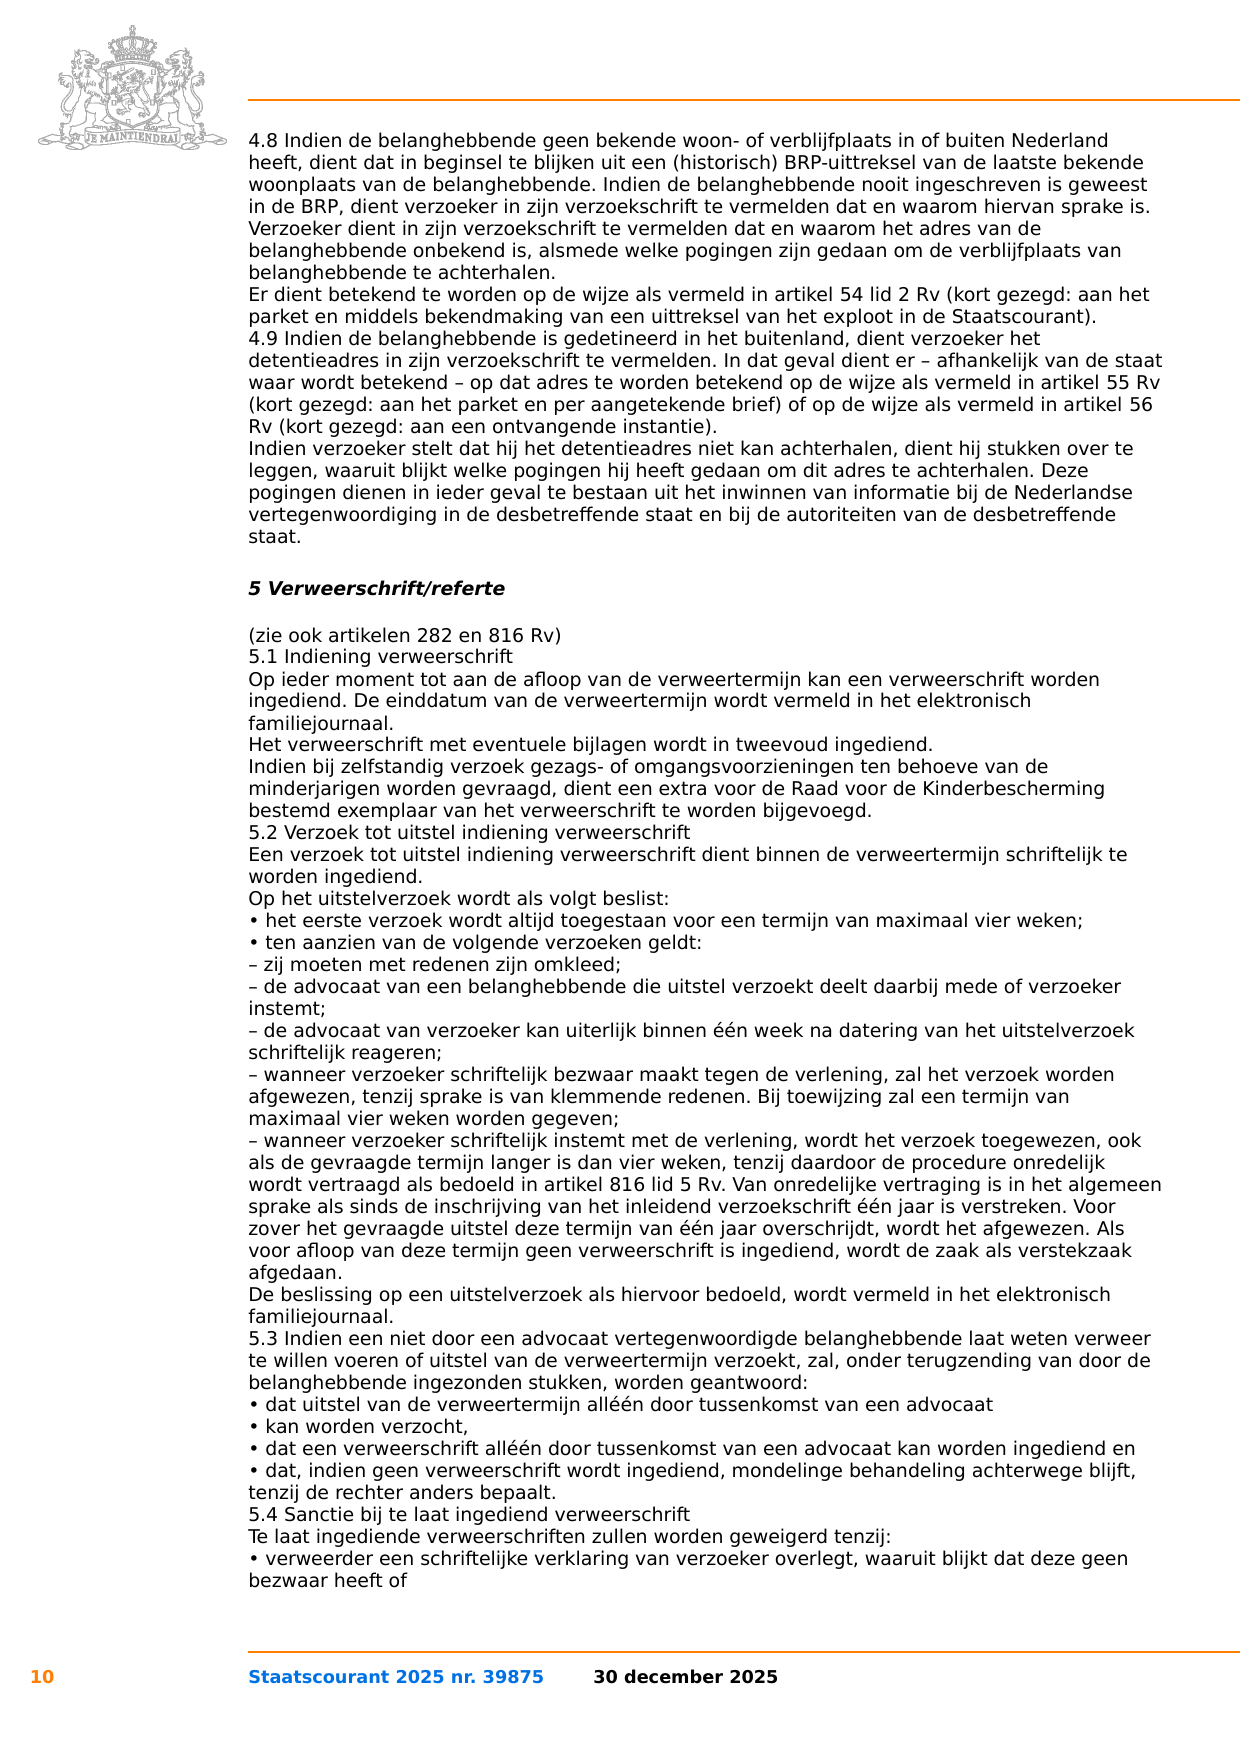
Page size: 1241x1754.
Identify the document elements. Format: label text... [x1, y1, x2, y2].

text Er dient betekend te worden op de wijze als vermeld in artikel 54 lid 2 Rv (kort gezegd: aan het parket en middels bekendmaking van een uittreksel van het exploot in de Staatscourant). [248, 284, 1163, 328]
text 5.1 Indiening verweerschrift [248, 646, 1163, 668]
subtitle 5 Verweerschrift/referte [248, 577, 1163, 599]
text Indien verzoeker stelt dat hij het detentieadres niet kan achterhalen, dient hij stukken over te leggen, waaruit blijkt welke pogingen hij heeft gedaan om dit adres te achterhalen. Deze pogingen dienen in ieder geval te bestaan uit het inwinnen van informatie bij de Nederlandse vertegenwoordiging in de desbetreffende staat en bij de autoriteiten van de desbetreffende staat. [248, 438, 1163, 547]
text – wanneer verzoeker schriftelijk bezwaar maakt tegen de verlening, zal het verzoek worden afgewezen, tenzij sprake is van klemmende redenen. Bij toewijzing zal een termijn van maximaal vier weken worden gegeven; [248, 1064, 1163, 1130]
text Indien bij zelfstandig verzoek gezags- of omgangsvoorzieningen ten behoeve van de minderjarigen worden gevraagd, dient een extra voor de Raad voor de Kinderbescherming bestemd exemplaar van het verweerschrift te worden bijgevoegd. [248, 756, 1163, 822]
text • dat, indien geen verweerschrift wordt ingediend, mondelinge behandeling achterwege blijft, tenzij de rechter anders bepaalt. [248, 1460, 1163, 1504]
text 5.3 Indien een niet door een advocaat vertegenwoordigde belanghebbende laat weten verweer te willen voeren of uitstel van de verweertermijn verzoekt, zal, onder terugzending van door de belanghebbende ingezonden stukken, worden geantwoord: [248, 1328, 1163, 1394]
text – de advocaat van verzoeker kan uiterlijk binnen één week na datering van het uitstelverzoek schriftelijk reageren; [248, 1020, 1163, 1064]
text Het verweerschrift met eventuele bijlagen wordt in tweevoud ingediend. [248, 734, 1163, 756]
text – de advocaat van een belanghebbende die uitstel verzoekt deelt daarbij mede of verzoeker instemt; [248, 976, 1163, 1020]
text De beslissing op een uitstelverzoek als hiervoor bedoeld, wordt vermeld in het elektronisch familiejournaal. [248, 1284, 1163, 1328]
text • dat een verweerschrift alléén door tussenkomst van een advocaat kan worden ingediend en [248, 1438, 1163, 1460]
text 4.8 Indien de belanghebbende geen bekende woon- of verblijfplaats in of buiten Nederland heeft, dient dat in beginsel te blijken uit een (historisch) BRP-uittreksel van de laatste bekende woonplaats van de belanghebbende. Indien de belanghebbende nooit ingeschreven is geweest in de BRP, dient verzoeker in zijn verzoekschrift te vermelden dat en waarom hiervan sprake is. [248, 130, 1163, 218]
text – zij moeten met redenen zijn omkleed; [248, 954, 1163, 976]
picture [38, 25, 227, 150]
text 4.9 Indien de belanghebbende is gedetineerd in het buitenland, dient verzoeker het detentieadres in zijn verzoekschrift te vermelden. In dat geval dient er – afhankelijk van de staat waar wordt betekend – op dat adres te worden betekend op de wijze als vermeld in artikel 55 Rv (kort gezegd: aan het parket en per aangetekende brief) of op de wijze als vermeld in artikel 56 Rv (kort gezegd: aan een ontvangende instantie). [248, 328, 1163, 438]
text 5.4 Sanctie bij te laat ingediend verweerschrift [248, 1504, 1163, 1526]
text 5.2 Verzoek tot uitstel indiening verweerschrift [248, 822, 1163, 844]
text (zie ook artikelen 282 en 816 Rv) [248, 624, 1163, 646]
text Op ieder moment tot aan de afloop van de verweertermijn kan een verweerschrift worden ingediend. De einddatum van de verweertermijn wordt vermeld in het elektronisch familiejournaal. [248, 668, 1163, 734]
text • dat uitstel van de verweertermijn alléén door tussenkomst van een advocaat [248, 1394, 1163, 1416]
text Te laat ingediende verweerschriften zullen worden geweigerd tenzij: [248, 1526, 1163, 1548]
text Verzoeker dient in zijn verzoekschrift te vermelden dat en waarom het adres van de belanghebbende onbekend is, alsmede welke pogingen zijn gedaan om de verblijfplaats van belanghebbende te achterhalen. [248, 218, 1163, 284]
text • verweerder een schriftelijke verklaring van verzoeker overlegt, waaruit blijkt dat deze geen bezwaar heeft of [248, 1548, 1163, 1592]
text Op het uitstelverzoek wordt als volgt beslist: [248, 888, 1163, 910]
text • kan worden verzocht, [248, 1416, 1163, 1438]
text • ten aanzien van de volgende verzoeken geldt: [248, 932, 1163, 954]
text • het eerste verzoek wordt altijd toegestaan voor een termijn van maximaal vier weken; [248, 910, 1163, 932]
text – wanneer verzoeker schriftelijk instemt met de verlening, wordt het verzoek toegewezen, ook als de gevraagde termijn langer is dan vier weken, tenzij daardoor de procedure onredelijk wordt vertraagd als bedoeld in artikel 816 lid 5 Rv. Van onredelijke vertraging is in het algemeen sprake als sinds de inschrijving van het inleidend verzoekschrift één jaar is verstreken. Voor zover het gevraagde uitstel deze termijn van één jaar overschrijdt, wordt het afgewezen. Als voor afloop van deze termijn geen verweerschrift is ingediend, wordt de zaak als verstekzaak afgedaan. [248, 1130, 1163, 1284]
text Een verzoek tot uitstel indiening verweerschrift dient binnen de verweertermijn schriftelijk te worden ingediend. [248, 844, 1163, 888]
